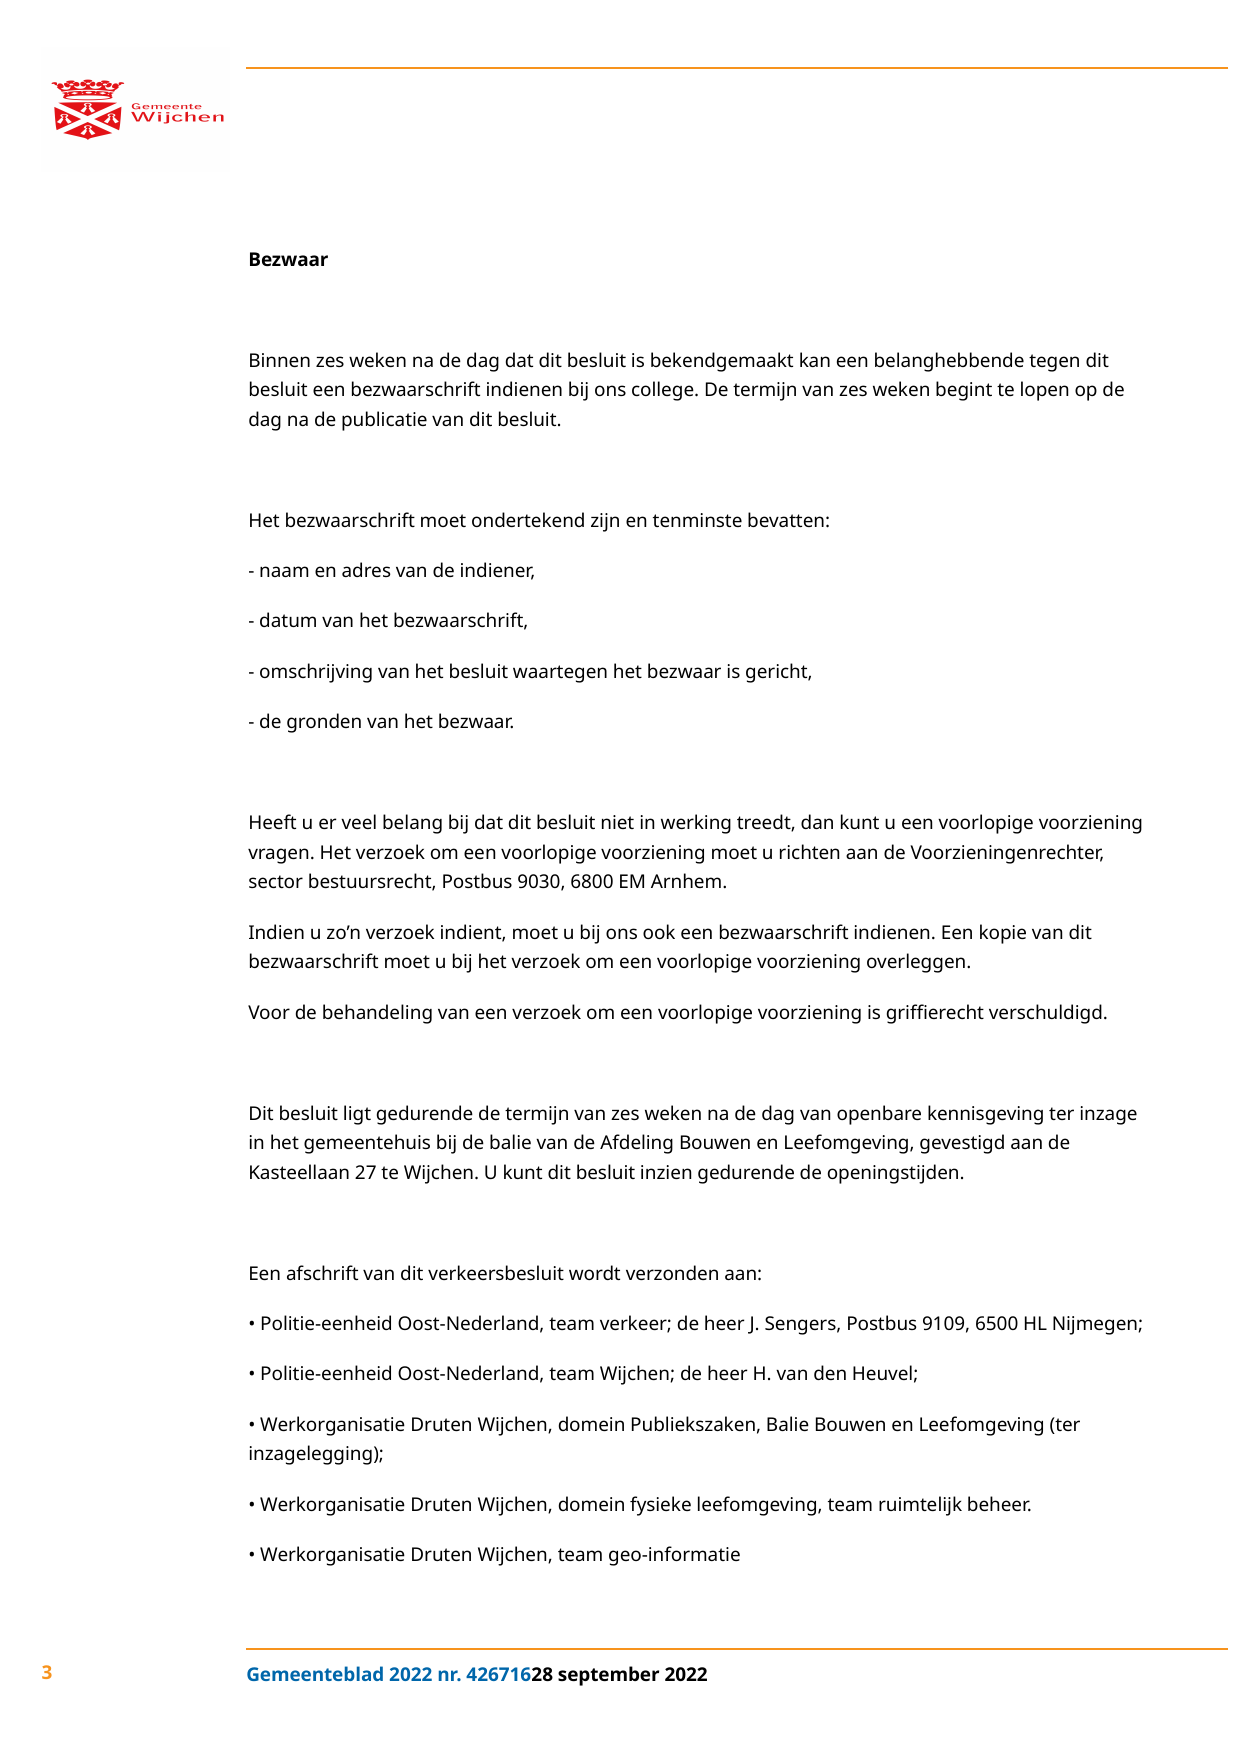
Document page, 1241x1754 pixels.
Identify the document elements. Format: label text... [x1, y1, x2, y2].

text Dit besluit ligt gedurende de termijn van zes weken na de dag van openbare kennisgeving ter inzage in het gemeentehuis bij de balie van de Afdeling Bouwen en Leefomgeving, gevestigd aan de Kasteellaan 27 te Wijchen. U kunt dit besluit inzien gedurende de openingstijden. [248, 1100, 1152, 1185]
text • Politie-eenheid Oost-Nederland, team verkeer; de heer J. Sengers, Postbus 9109, 6500 HL Nijmegen; [248, 1310, 1152, 1336]
text Binnen zes weken na de dag dat dit besluit is bekendgemaakt kan een belanghebbende tegen dit besluit een bezwaarschrift indienen bij ons college. De termijn van zes weken begint te lopen op de dag na de publicatie van dit besluit. [248, 347, 1152, 432]
text Het bezwaarschrift moet ondertekend zijn en tenminste bevatten: [248, 507, 1152, 533]
text Indien u zo’n verzoek indient, moet u bij ons ook een bezwaarschrift indienen. Een kopie van dit bezwaarschrift moet u bij het verzoek om een voorlopige voorziening overleggen. [248, 919, 1152, 974]
text • Werkorganisatie Druten Wijchen, team geo-informatie [248, 1541, 1152, 1567]
text Een afschrift van dit verkeersbesluit wordt verzonden aan: [248, 1260, 1152, 1286]
text - naam en adres van de indiener, [248, 557, 1152, 583]
text - de gronden van het bezwaar. [248, 708, 1152, 734]
picture [41, 47, 231, 172]
text Voor de behandeling van een verzoek om een voorlopige voorziening is griffierecht verschuldigd. [248, 999, 1152, 1025]
text • Werkorganisatie Druten Wijchen, domein Publiekszaken, Balie Bouwen en Leefomgeving (ter inzagelegging); [248, 1411, 1152, 1466]
text Heeft u er veel belang bij dat dit besluit niet in werking treedt, dan kunt u een voorlopige voorziening vragen. Het verzoek om een voorlopige voorziening moet u richten aan de Voorzieningenrechter, sector bestuursrecht, Postbus 9030, 6800 EM Arnhem. [248, 809, 1152, 894]
text Bezwaar [248, 246, 1152, 272]
text - datum van het bezwaarschrift, [248, 608, 1152, 633]
text • Werkorganisatie Druten Wijchen, domein fysieke leefomgeving, team ruimtelijk beheer. [248, 1491, 1152, 1517]
text • Politie-eenheid Oost-Nederland, team Wijchen; de heer H. van den Heuvel; [248, 1361, 1152, 1386]
text - omschrijving van het besluit waartegen het bezwaar is gericht, [248, 658, 1152, 684]
